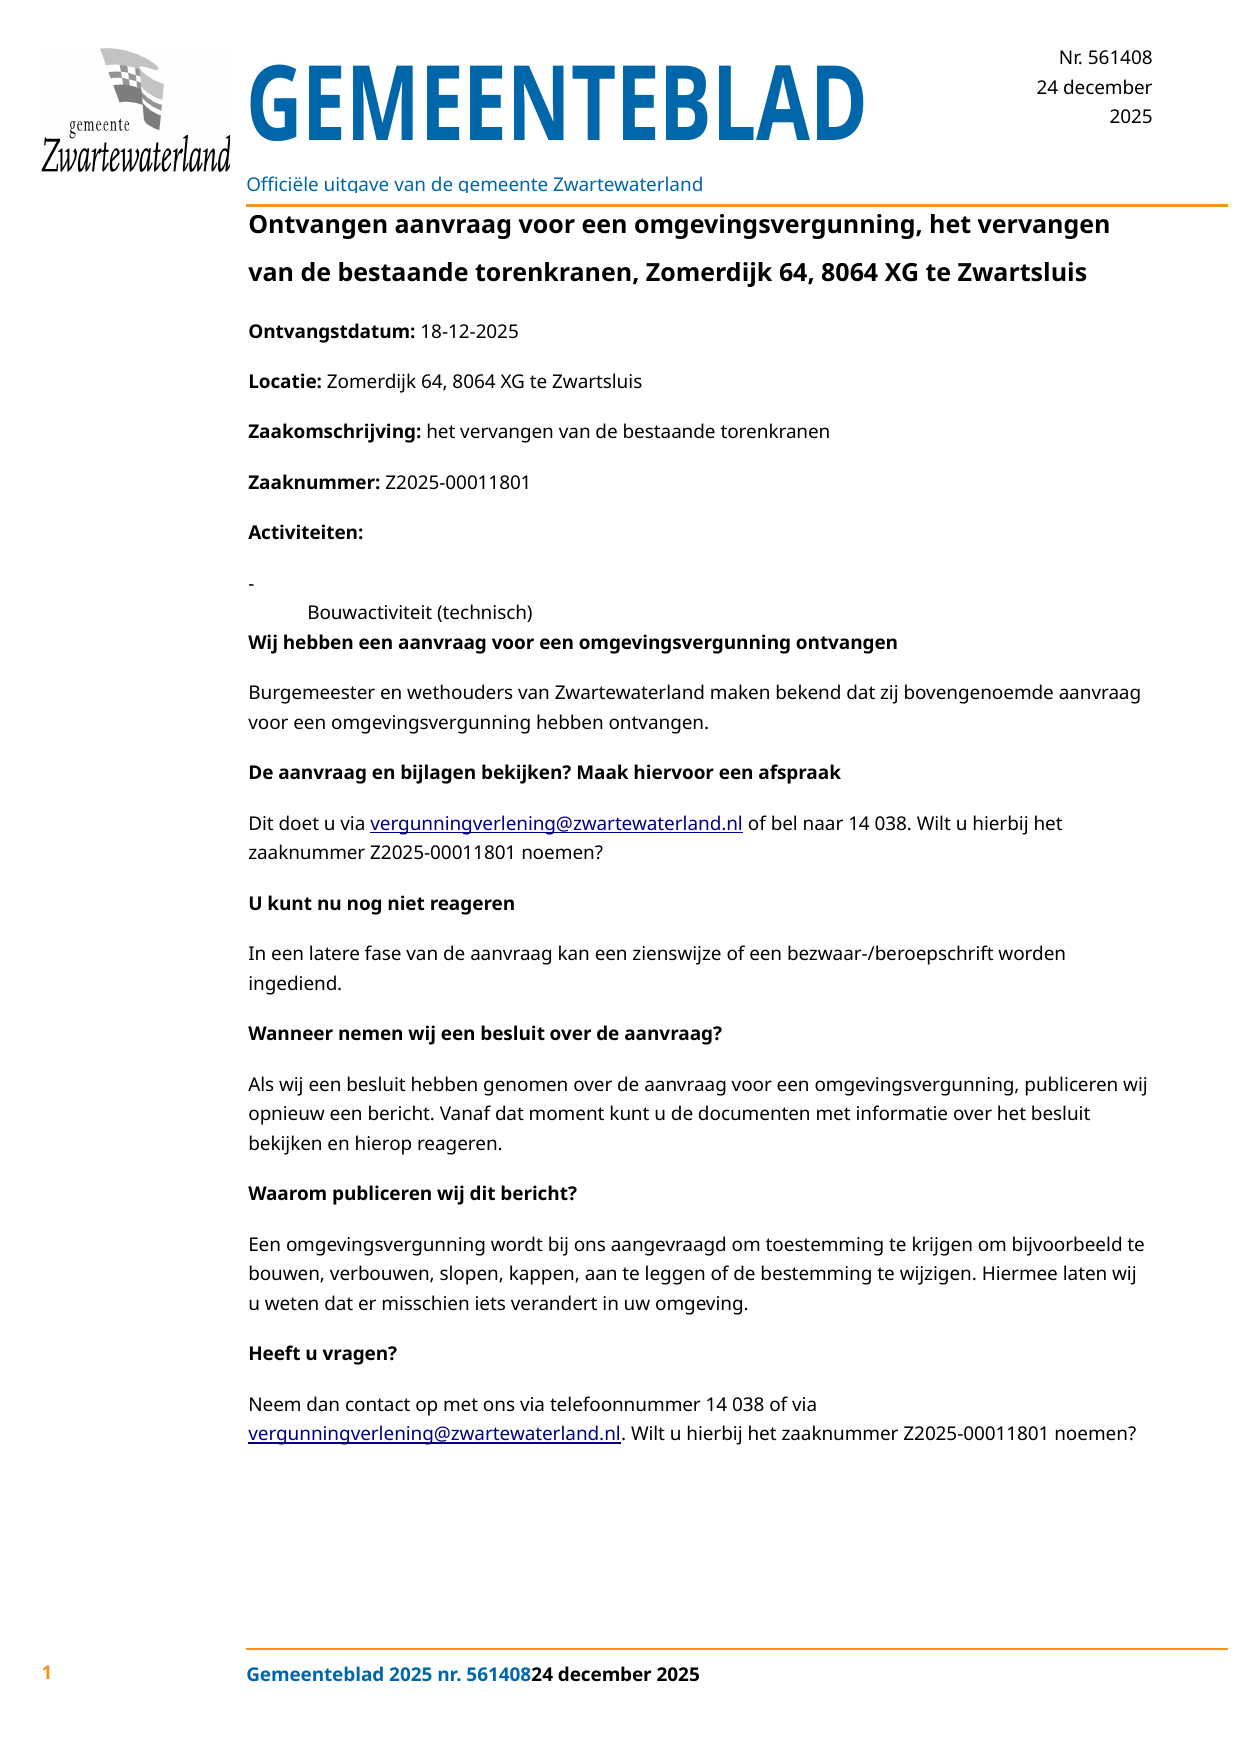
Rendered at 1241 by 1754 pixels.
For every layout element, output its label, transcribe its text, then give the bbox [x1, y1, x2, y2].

text Activiteiten: [248, 519, 1152, 545]
text Als wij een besluit hebben genomen over de aanvraag voor een omgevingsvergunning, publiceren wij opnieuw een bericht. Vanaf dat moment kunt u de documenten met informatie over het besluit bekijken en hierop reageren. [248, 1071, 1152, 1156]
text Ontvangen aanvraag voor een omgevingsvergunning, het vervangen van de bestaande torenkranen, Zomerdijk 64, 8064 XG te Zwartsluis [248, 207, 1152, 288]
text Wanneer nemen wij een besluit over de aanvraag? [248, 1020, 1152, 1046]
text Dit doet u via vergunningverlening@zwartewaterland.nl of bel naar 14 038. Wilt u hierbij het zaaknummer Z2025-00011801 noemen? [248, 810, 1152, 865]
text Neem dan contact op met ons via telefoonnummer 14 038 of via vergunningverlening@zwartewaterland.nl. Wilt u hierbij het zaaknummer Z2025-00011801 noemen? [248, 1391, 1152, 1446]
text U kunt nu nog niet reageren [248, 890, 1152, 916]
text Wij hebben een aanvraag voor een omgevingsvergunning ontvangen [248, 629, 1152, 655]
text In een latere fase van de aanvraag kan een zienswijze of een bezwaar-/beroepschrift worden ingediend. [248, 940, 1152, 996]
text De aanvraag en bijlagen bekijken? Maak hiervoor een afspraak [248, 759, 1152, 785]
text Locatie: Zomerdijk 64, 8064 XG te Zwartsluis [248, 368, 1152, 394]
picture [41, 47, 231, 172]
text Een omgevingsvergunning wordt bij ons aangevraagd om toestemming te krijgen om bijvoorbeeld te bouwen, verbouwen, slopen, kappen, aan te leggen of de bestemming te wijzigen. Hiermee laten wij u weten dat er misschien iets verandert in uw omgeving. [248, 1231, 1152, 1316]
text Ontvangstdatum: 18-12-2025 [248, 318, 1152, 344]
text Zaakomschrijving: het vervangen van de bestaande torenkranen [248, 419, 1152, 444]
list Bouwactiviteit (technisch) [248, 599, 1152, 625]
text Burgemeester en wethouders van Zwartewaterland maken bekend dat zij bovengenoemde aanvraag voor een omgevingsvergunning hebben ontvangen. [248, 679, 1152, 735]
text Heeft u vragen? [248, 1340, 1152, 1366]
text Waarom publiceren wij dit bericht? [248, 1180, 1152, 1206]
text Zaaknummer: Z2025-00011801 [248, 469, 1152, 495]
